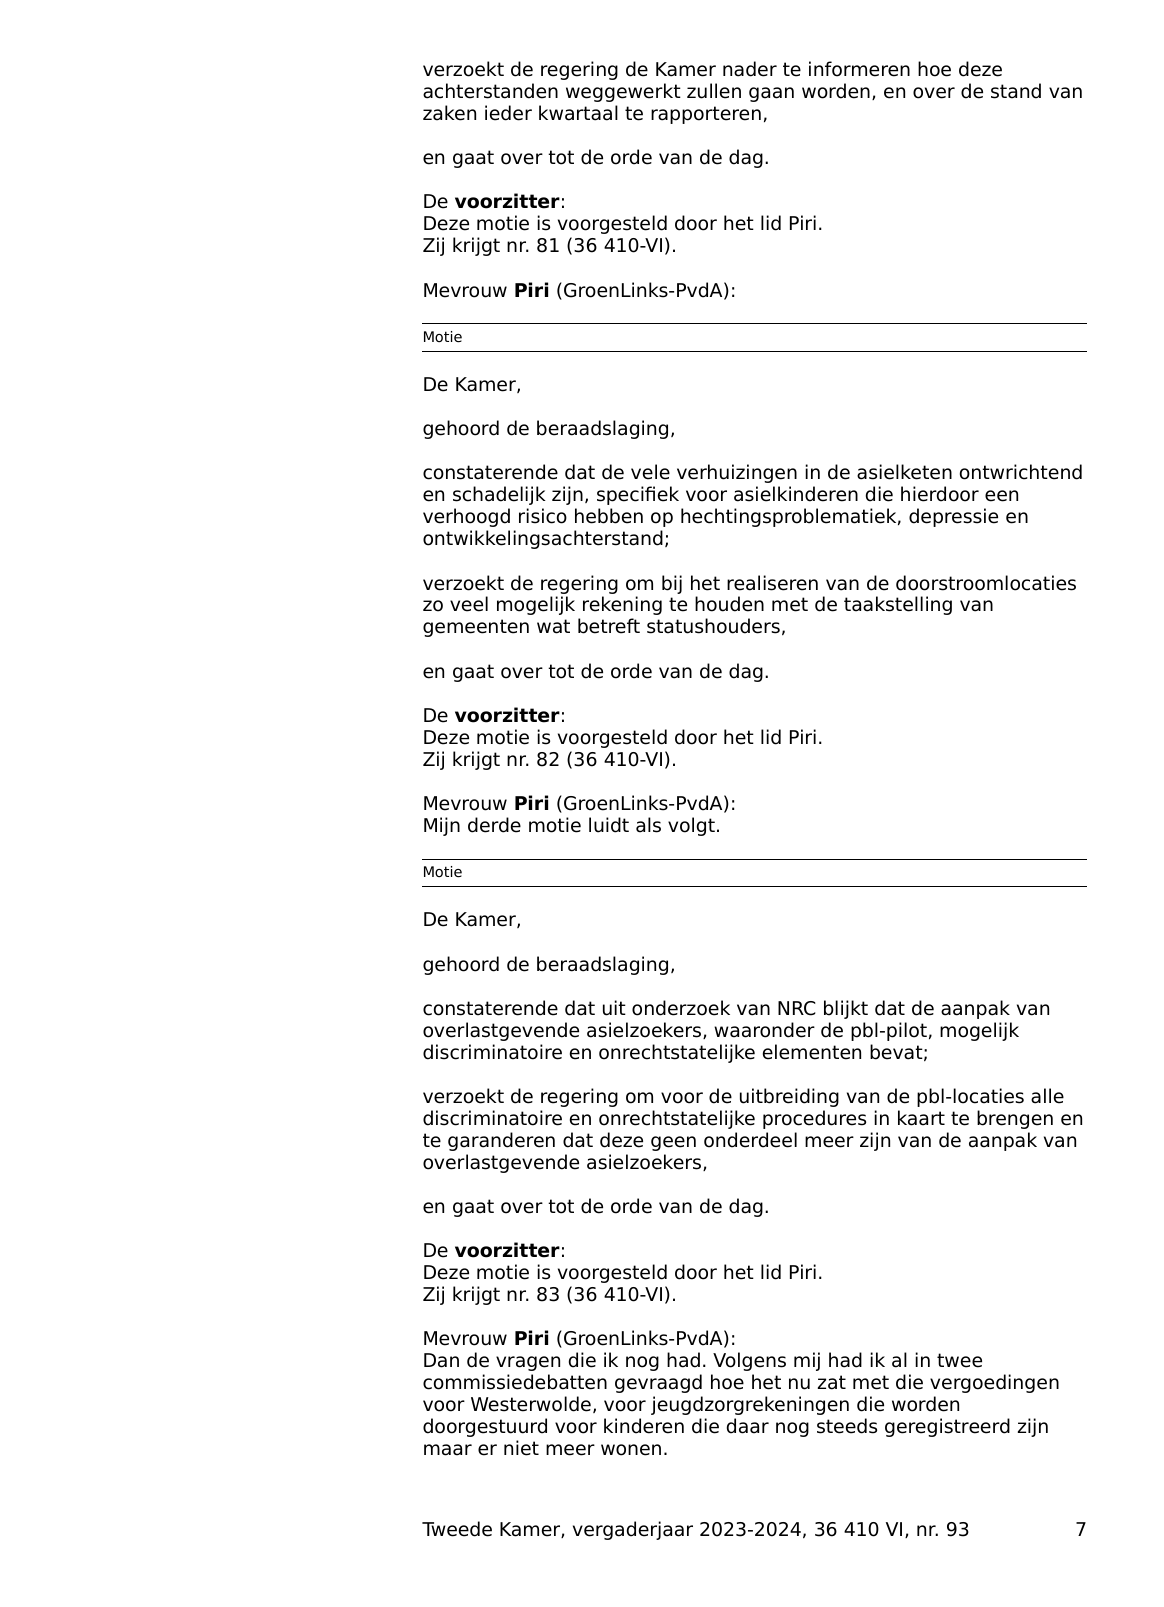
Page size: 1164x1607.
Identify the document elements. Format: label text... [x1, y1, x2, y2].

text verzoekt de regering om bij het realiseren van de doorstroomlocaties zo veel mogelijk rekening te houden met de taakstelling van gemeenten wat betreft statushouders, [422, 572, 1087, 638]
text De voorzitter: [422, 191, 1087, 213]
text De Kamer, [422, 909, 1087, 931]
text Mevrouw Piri (GroenLinks-PvdA): [422, 793, 1087, 815]
text Zij krijgt nr. 81 (36 410-VI). [422, 235, 1087, 257]
text Zij krijgt nr. 82 (36 410-VI). [422, 749, 1087, 771]
text constaterende dat de vele verhuizingen in de asielketen ontwrichtend en schadelijk zijn, specifiek voor asielkinderen die hierdoor een verhoogd risico hebben op hechtingsproblematiek, depressie en ontwikkelingsachterstand; [422, 462, 1087, 550]
text en gaat over tot de orde van de dag. [422, 147, 1087, 169]
text Mevrouw Piri (GroenLinks-PvdA): [422, 1328, 1087, 1350]
text Mevrouw Piri (GroenLinks-PvdA): [422, 279, 1087, 301]
text Deze motie is voorgesteld door het lid Piri. [422, 727, 1087, 749]
table_header Motie [422, 324, 1087, 351]
text De voorzitter: [422, 1240, 1087, 1262]
text en gaat over tot de orde van de dag. [422, 661, 1087, 682]
text Zij krijgt nr. 83 (36 410-VI). [422, 1284, 1087, 1306]
text Mijn derde motie luidt als volgt. [422, 815, 1087, 837]
text verzoekt de regering de Kamer nader te informeren hoe deze achterstanden weggewerkt zullen gaan worden, en over de stand van zaken ieder kwartaal te rapporteren, [422, 59, 1087, 125]
text Dan de vragen die ik nog had. Volgens mij had ik al in twee commissiedebatten gevraagd hoe het nu zat met die vergoedingen voor Westerwolde, voor jeugdzorgrekeningen die worden doorgestuurd voor kinderen die daar nog steeds geregistreerd zijn maar er niet meer wonen. [422, 1350, 1087, 1460]
text en gaat over tot de orde van de dag. [422, 1196, 1087, 1218]
text Deze motie is voorgesteld door het lid Piri. [422, 213, 1087, 235]
text verzoekt de regering om voor de uitbreiding van de pbl-locaties alle discriminatoire en onrechtstatelijke procedures in kaart te brengen en te garanderen dat deze geen onderdeel meer zijn van de aanpak van overlastgevende asielzoekers, [422, 1086, 1087, 1174]
text gehoord de beraadslaging, [422, 418, 1087, 440]
text gehoord de beraadslaging, [422, 953, 1087, 975]
text De Kamer, [422, 374, 1087, 396]
text Deze motie is voorgesteld door het lid Piri. [422, 1262, 1087, 1284]
text constaterende dat uit onderzoek van NRC blijkt dat de aanpak van overlastgevende asielzoekers, waaronder de pbl-pilot, mogelijk discriminatoire en onrechtstatelijke elementen bevat; [422, 998, 1087, 1063]
table_header Motie [422, 860, 1087, 886]
text De voorzitter: [422, 705, 1087, 727]
